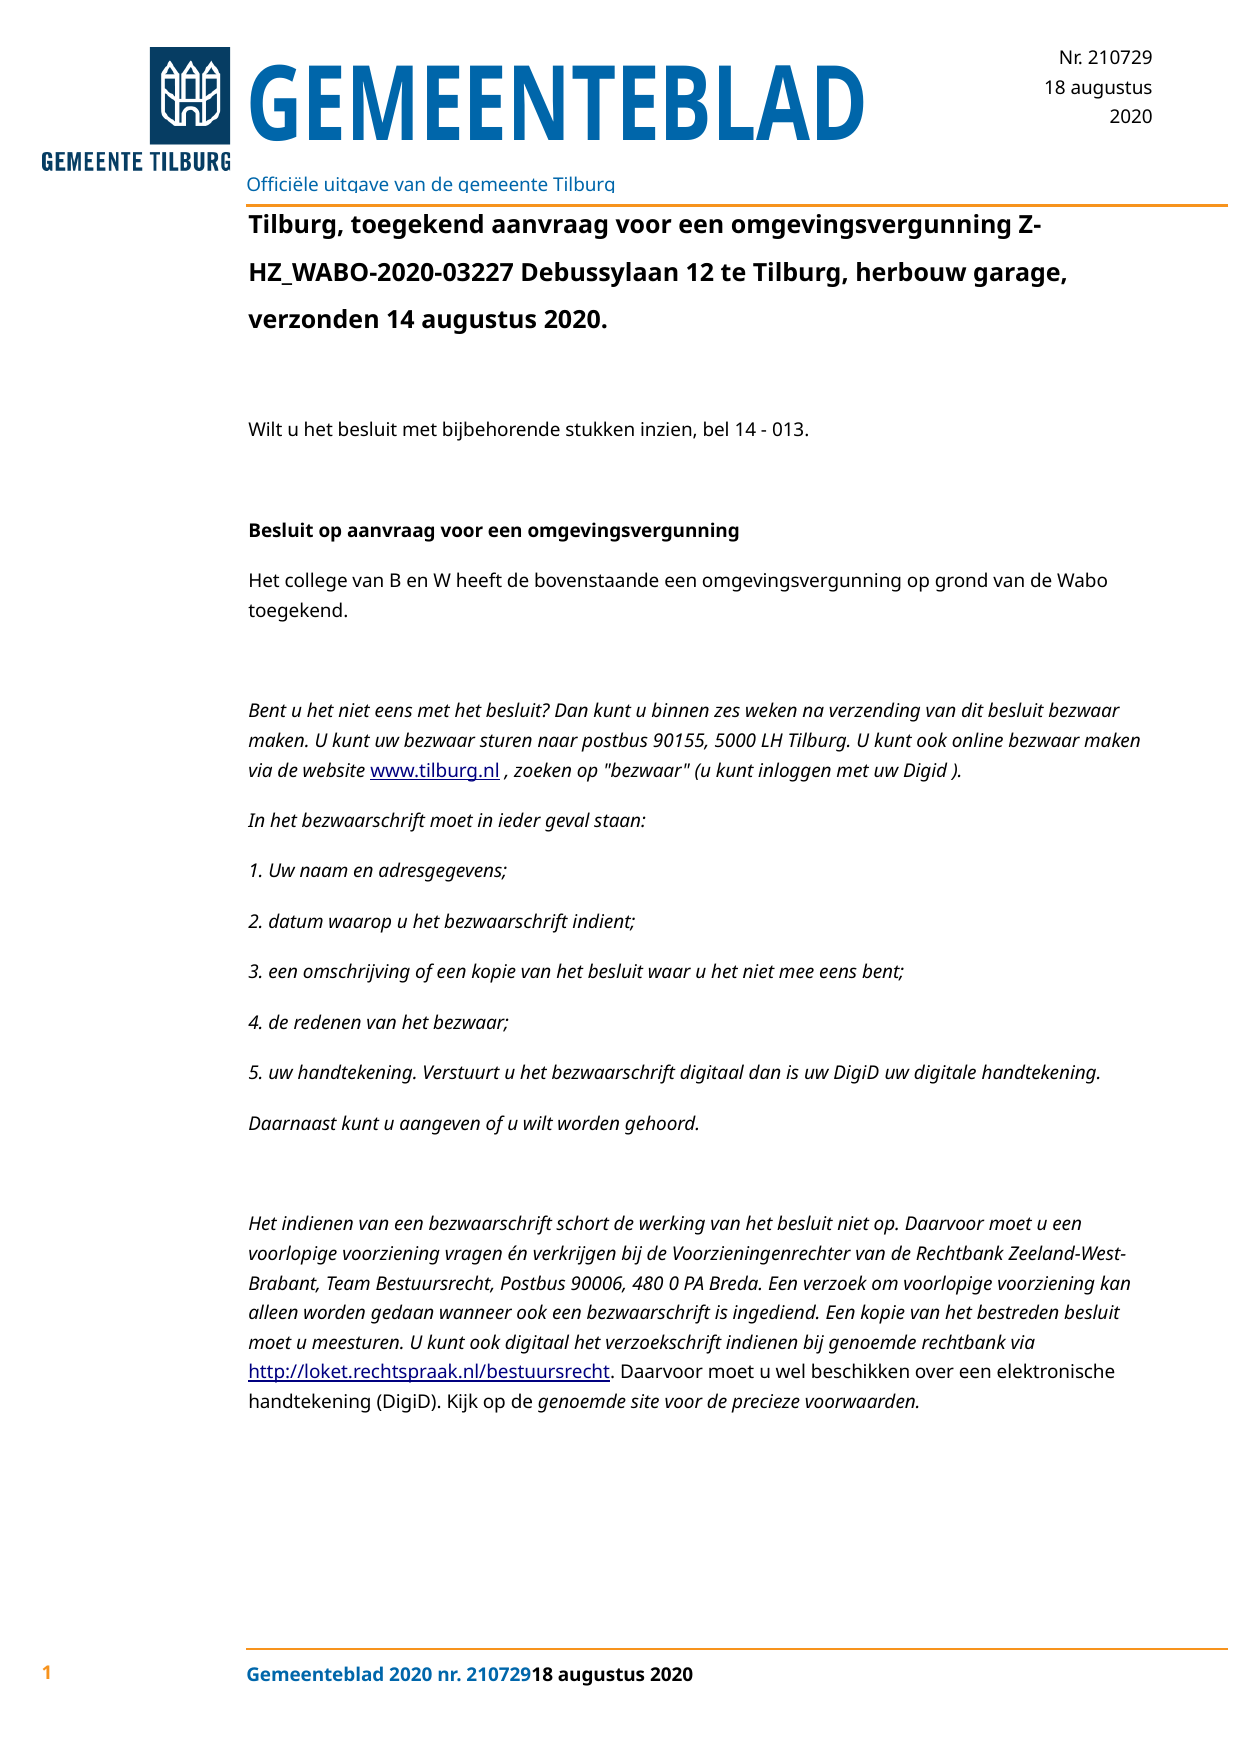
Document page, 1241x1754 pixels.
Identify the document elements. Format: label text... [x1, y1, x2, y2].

text Het college van B en W heeft de bovenstaande een omgevingsvergunning op grond van de Wabo toegekend. [248, 567, 1152, 622]
text Besluit op aanvraag voor een omgevingsvergunning [248, 517, 1152, 542]
text Bent u het niet eens met het besluit? Dan kunt u binnen zes weken na verzending van dit besluit bezwaar maken. U kunt uw bezwaar sturen naar postbus 90155, 5000 LH Tilburg. U kunt ook online bezwaar maken via de website www.tilburg.nl , zoeken op "bezwaar" (u kunt inloggen met uw Digid ). [248, 698, 1152, 782]
text Wilt u het besluit met bijbehorende stukken inzien, bel 14 - 013. [248, 416, 1152, 442]
text Daarnaast kunt u aangeven of u wilt worden gehoord. [248, 1110, 1152, 1135]
text 2. datum waarop u het bezwaarschrift indient; [248, 908, 1152, 934]
text Het indienen van een bezwaarschrift schort de werking van het besluit niet op. Daarvoor moet u een voorlopige voorziening vragen én verkrijgen bij de Voorzieningenrechter van de Rechtbank Zeeland-West-Brabant, Team Bestuursrecht, Postbus 90006, 480 0 PA Breda. Een verzoek om voorlopige voorziening kan alleen worden gedaan wanneer ook een bezwaarschrift is ingediend. Een kopie van het bestreden besluit moet u meesturen. U kunt ook digitaal het verzoekschrift indienen bij genoemde rechtbank via http://loket.rechtspraak.nl/bestuursrecht. Daarvoor moet u wel beschikken over een elektronische handtekening (DigiD). Kijk op de genoemde site voor de precieze voorwaarden. [248, 1211, 1152, 1414]
text In het bezwaarschrift moet in ieder geval staan: [248, 807, 1152, 833]
text 5. uw handtekening. Verstuurt u het bezwaarschrift digitaal dan is uw DigiD uw digitale handtekening. [248, 1059, 1152, 1085]
text 4. de redenen van het bezwaar; [248, 1009, 1152, 1034]
text Tilburg, toegekend aanvraag voor een omgevingsvergunning Z-HZ_WABO-2020-03227 Debussylaan 12 te Tilburg, herbouw garage, verzonden 14 augustus 2020. [248, 207, 1152, 336]
picture [41, 47, 231, 172]
text 3. een omschrijving of een kopie van het besluit waar u het niet mee eens bent; [248, 958, 1152, 984]
text 1. Uw naam en adresgegevens; [248, 858, 1152, 883]
